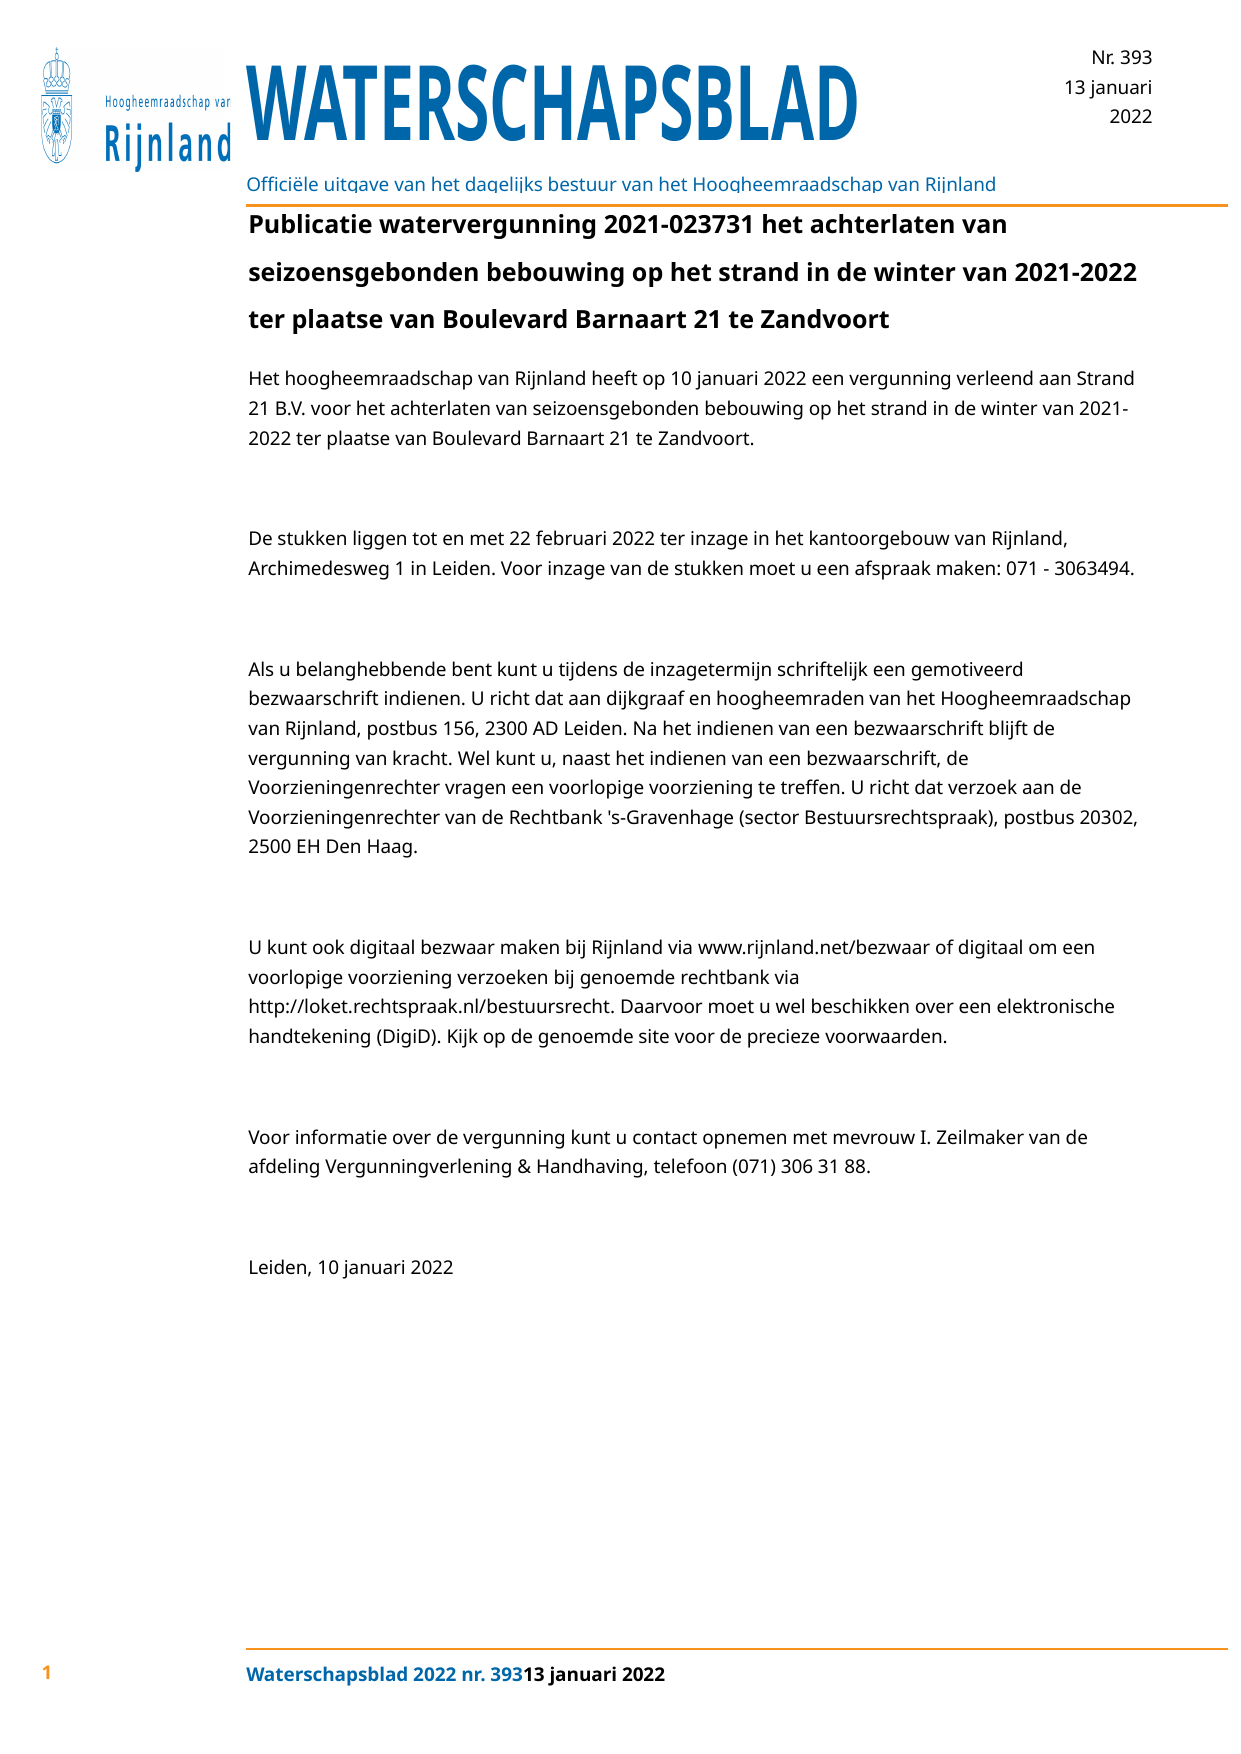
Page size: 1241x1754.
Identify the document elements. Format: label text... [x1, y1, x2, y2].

text Leiden, 10 januari 2022 [248, 1254, 1152, 1280]
text Publicatie watervergunning 2021-023731 het achterlaten van seizoensgebonden bebouwing op het strand in de winter van 2021-2022 ter plaatse van Boulevard Barnaart 21 te Zandvoort [248, 207, 1152, 336]
picture [41, 47, 231, 172]
text Het hoogheemraadschap van Rijnland heeft op 10 januari 2022 een vergunning verleend aan Strand 21 B.V. voor het achterlaten van seizoensgebonden bebouwing op het strand in de winter van 2021-2022 ter plaatse van Boulevard Barnaart 21 te Zandvoort. [248, 366, 1152, 450]
text De stukken liggen tot en met 22 februari 2022 ter inzage in het kantoorgebouw van Rijnland, Archimedesweg 1 in Leiden. Voor inzage van de stukken moet u een afspraak maken: 071 - 3063494. [248, 526, 1152, 581]
text Als u belanghebbende bent kunt u tijdens de inzagetermijn schriftelijk een gemotiveerd bezwaarschrift indienen. U richt dat aan dijkgraaf en hoogheemraden van het Hoogheemraadschap van Rijnland, postbus 156, 2300 AD Leiden. Na het indienen van een bezwaarschrift blijft de vergunning van kracht. Wel kunt u, naast het indienen van een bezwaarschrift, de Voorzieningenrechter vragen een voorlopige voorziening te treffen. U richt dat verzoek aan de Voorzieningenrechter van de Rechtbank 's-Gravenhage (sector Bestuursrechtspraak), postbus 20302, 2500 EH Den Haag. [248, 656, 1152, 859]
text Voor informatie over de vergunning kunt u contact opnemen met mevrouw I. Zeilmaker van de afdeling Vergunningverlening & Handhaving, telefoon (071) 306 31 88. [248, 1124, 1152, 1179]
text U kunt ook digitaal bezwaar maken bij Rijnland via www.rijnland.net/bezwaar of digitaal om een voorlopige voorziening verzoeken bij genoemde rechtbank via http://loket.rechtspraak.nl/bestuursrecht. Daarvoor moet u wel beschikken over een elektronische handtekening (DigiD). Kijk op de genoemde site voor de precieze voorwaarden. [248, 934, 1152, 1049]
